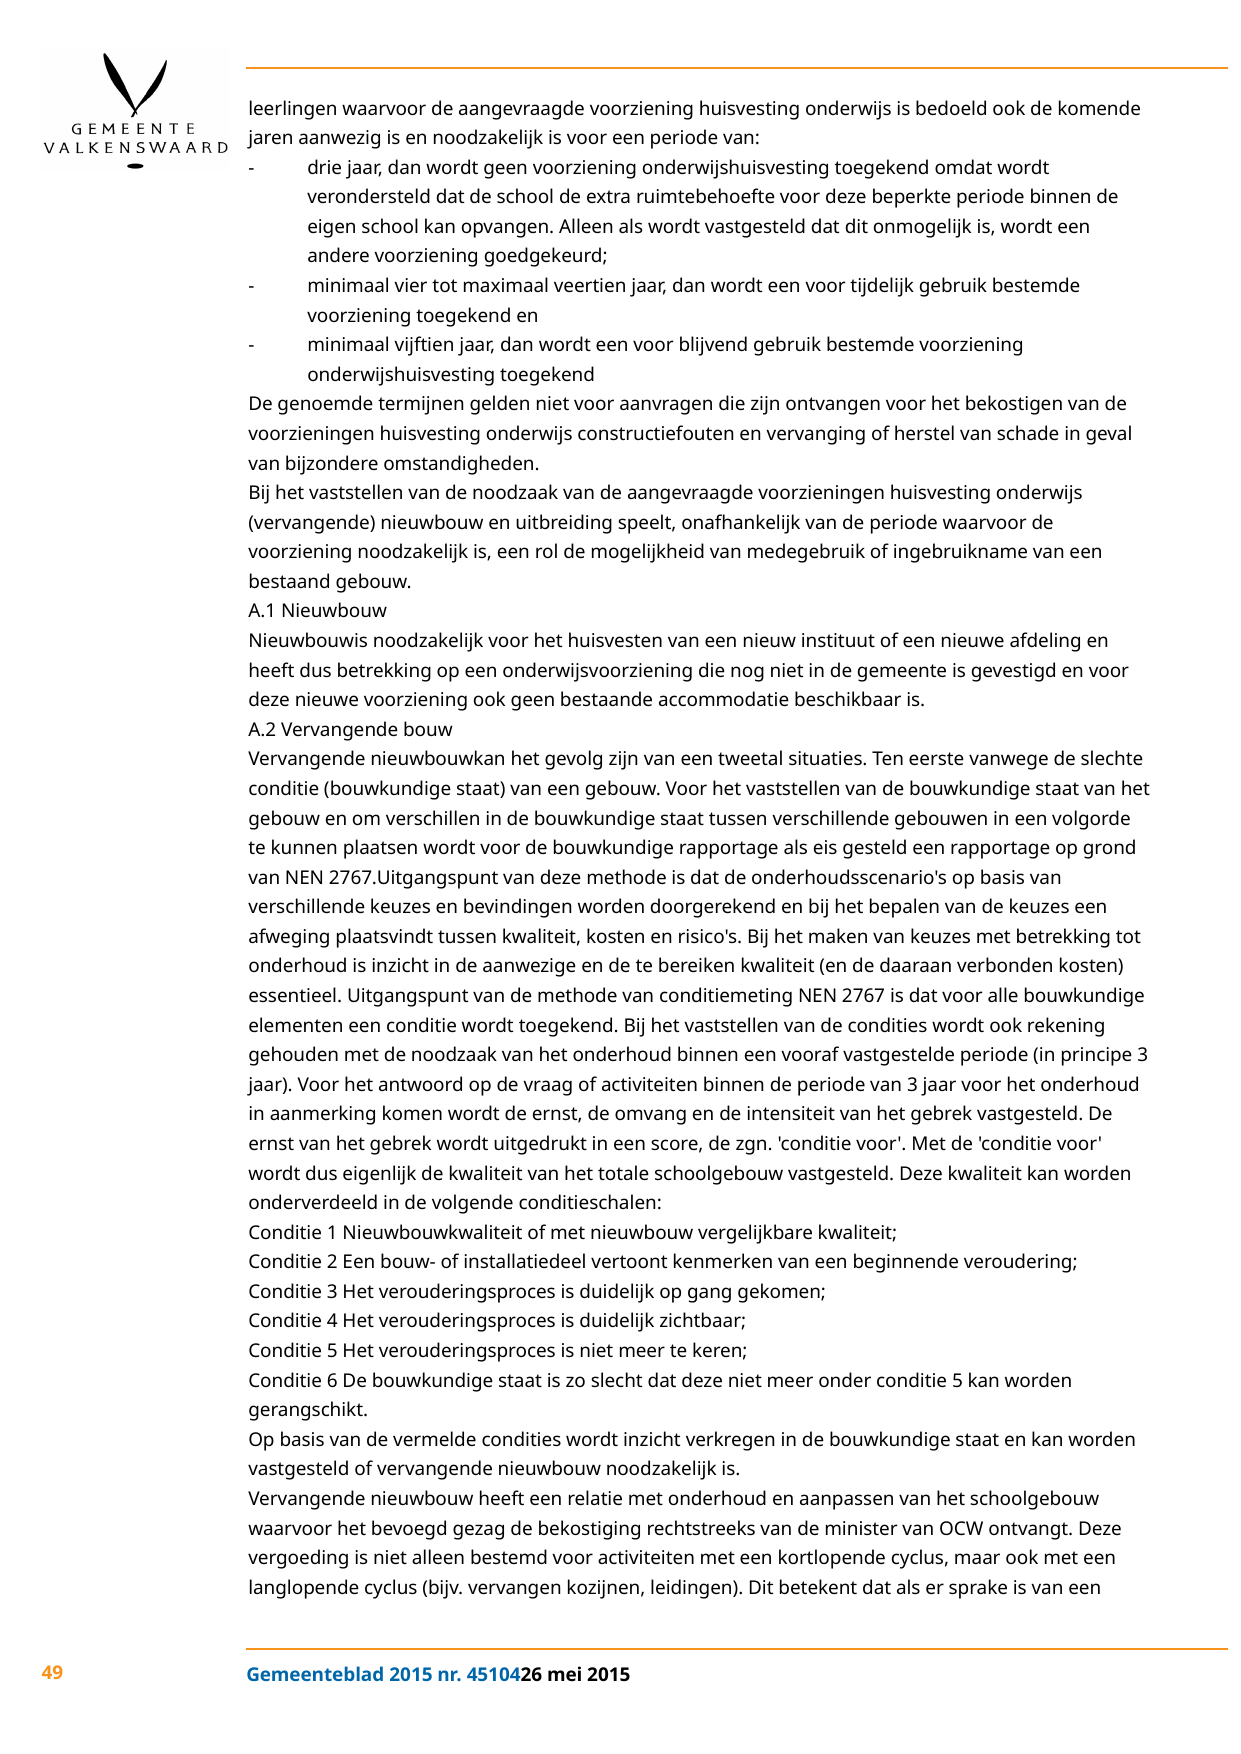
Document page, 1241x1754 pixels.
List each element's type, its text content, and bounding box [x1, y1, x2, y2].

list minimaal vijftien jaar, dan wordt een voor blijvend gebruik bestemde voorziening onderwijshuisvesting toegekend [248, 331, 1152, 387]
text Conditie 3 Het verouderingsproces is duidelijk op gang gekomen; [248, 1278, 1152, 1304]
text De genoemde termijnen gelden niet voor aanvragen die zijn ontvangen voor het bekostigen van de voorzieningen huisvesting onderwijs constructiefouten en vervanging of herstel van schade in geval van bijzondere omstandigheden. [248, 391, 1152, 476]
picture [41, 47, 231, 172]
text Conditie 2 Een bouw- of installatiedeel vertoont kenmerken van een beginnende veroudering; [248, 1248, 1152, 1274]
text Vervangende nieuwbouwkan het gevolg zijn van een tweetal situaties. Ten eerste vanwege de slechte conditie (bouwkundige staat) van een gebouw. Voor het vaststellen van de bouwkundige staat van het gebouw en om verschillen in de bouwkundige staat tussen verschillende gebouwen in een volgorde te kunnen plaatsen wordt voor de bouwkundige rapportage als eis gesteld een rapportage op grond van NEN 2767.Uitgangspunt van deze methode is dat de onderhoudsscenario's op basis van verschillende keuzes en bevindingen worden doorgerekend en bij het bepalen van de keuzes een afweging plaatsvindt tussen kwaliteit, kosten en risico's. Bij het maken van keuzes met betrekking tot onderhoud is inzicht in de aanwezige en de te bereiken kwaliteit (en de daaraan verbonden kosten) essentieel. Uitgangspunt van de methode van conditiemeting NEN 2767 is dat voor alle bouwkundige elementen een conditie wordt toegekend. Bij het vaststellen van de condities wordt ook rekening gehouden met de noodzaak van het onderhoud binnen een vooraf vastgestelde periode (in principe 3 jaar). Voor het antwoord op de vraag of activiteiten binnen de periode van 3 jaar voor het onderhoud in aanmerking komen wordt de ernst, de omvang en de intensiteit van het gebrek vastgesteld. De ernst van het gebrek wordt uitgedrukt in een score, de zgn. 'conditie voor'. Met de 'conditie voor' wordt dus eigenlijk de kwaliteit van het totale schoolgebouw vastgesteld. Deze kwaliteit kan worden onderverdeeld in de volgende conditieschalen: [248, 746, 1152, 1215]
text Op basis van de vermelde condities wordt inzicht verkregen in de bouwkundige staat en kan worden vastgesteld of vervangende nieuwbouw noodzakelijk is. [248, 1426, 1152, 1481]
text Conditie 1 Nieuwbouwkwaliteit of met nieuwbouw vergelijkbare kwaliteit; [248, 1219, 1152, 1245]
text Nieuwbouwis noodzakelijk voor het huisvesten van een nieuw instituut of een nieuwe afdeling en heeft dus betrekking op een onderwijsvoorziening die nog niet in de gemeente is gevestigd en voor deze nieuwe voorziening ook geen bestaande accommodatie beschikbaar is. [248, 627, 1152, 712]
text Conditie 6 De bouwkundige staat is zo slecht dat deze niet meer onder conditie 5 kan worden gerangschikt. [248, 1367, 1152, 1422]
text A.1 Nieuwbouw [248, 598, 1152, 623]
list drie jaar, dan wordt geen voorziening onderwijshuisvesting toegekend omdat wordt verondersteld dat de school de extra ruimtebehoefte voor deze beperkte periode binnen de eigen school kan opvangen. Alleen als wordt vastgesteld dat dit onmogelijk is, wordt een andere voorziening goedgekeurd; [248, 154, 1152, 268]
list minimaal vier tot maximaal veertien jaar, dan wordt een voor tijdelijk gebruik bestemde voorziening toegekend en [248, 272, 1152, 328]
text Conditie 5 Het verouderingsproces is niet meer te keren; [248, 1337, 1152, 1363]
text A.2 Vervangende bouw [248, 716, 1152, 742]
text Vervangende nieuwbouw heeft een relatie met onderhoud en aanpassen van het schoolgebouw waarvoor het bevoegd gezag de bekostiging rechtstreeks van de minister van OCW ontvangt. Deze vergoeding is niet alleen bestemd voor activiteiten met een kortlopende cyclus, maar ook met een langlopende cyclus (bijv. vervangen kozijnen, leidingen). Dit betekent dat als er sprake is van een [248, 1485, 1152, 1600]
text leerlingen waarvoor de aangevraagde voorziening huisvesting onderwijs is bedoeld ook de komende jaren aanwezig is en noodzakelijk is voor een periode van: [248, 95, 1152, 150]
text Conditie 4 Het verouderingsproces is duidelijk zichtbaar; [248, 1308, 1152, 1333]
text Bij het vaststellen van de noodzaak van de aangevraagde voorzieningen huisvesting onderwijs (vervangende) nieuwbouw en uitbreiding speelt, onafhankelijk van de periode waarvoor de voorziening noodzakelijk is, een rol de mogelijkheid van medegebruik of ingebruikname van een bestaand gebouw. [248, 479, 1152, 594]
